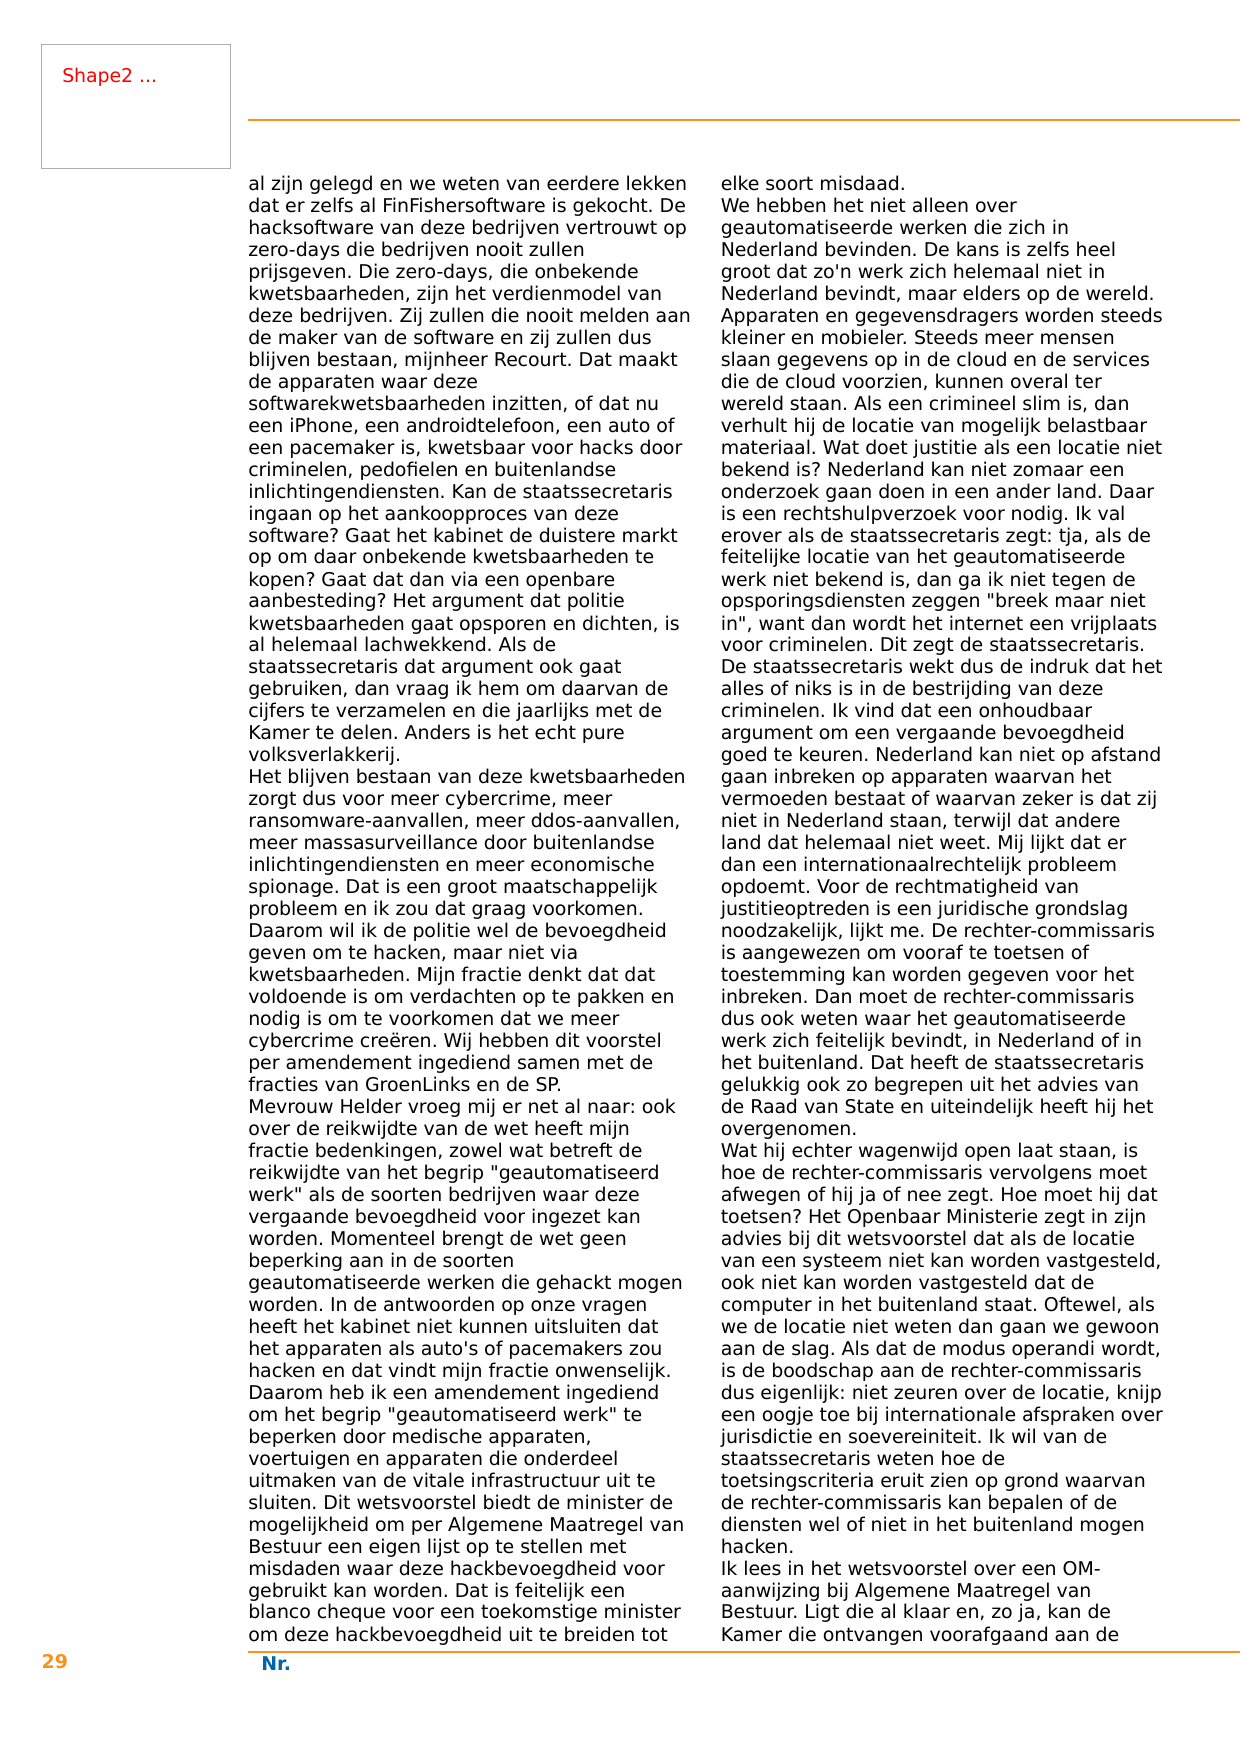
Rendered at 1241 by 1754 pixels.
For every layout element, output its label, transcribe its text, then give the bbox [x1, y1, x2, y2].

text Het blijven bestaan van deze kwetsbaarheden zorgt dus voor meer cybercrime, meer ransomware-aanvallen, meer ddos-aanvallen, meer massasurveillance door buitenlandse inlichtingendiensten en meer economische spionage. Dat is een groot maatschappelijk probleem en ik zou dat graag voorkomen. Daarom wil ik de politie wel de bevoegdheid geven om te hacken, maar niet via kwetsbaarheden. Mijn fractie denkt dat dat voldoende is om verdachten op te pakken en nodig is om te voorkomen dat we meer cybercrime creëren. Wij hebben dit voorstel per amendement ingediend samen met de fracties van GroenLinks en de SP. [248, 766, 691, 1096]
text al zijn gelegd en we weten van eerdere lekken dat er zelfs al FinFishersoftware is gekocht. De hacksoftware van deze bedrijven vertrouwt op zero-days die bedrijven nooit zullen prijsgeven. Die zero-days, die onbekende kwetsbaarheden, zijn het verdienmodel van deze bedrijven. Zij zullen die nooit melden aan de maker van de software en zij zullen dus blijven bestaan, mijnheer Recourt. Dat maakt de apparaten waar deze softwarekwetsbaarheden inzitten, of dat nu een iPhone, een androidtelefoon, een auto of een pacemaker is, kwetsbaar voor hacks door criminelen, pedofielen en buitenlandse inlichtingendiensten. Kan de staatssecretaris ingaan op het aankoopproces van deze software? Gaat het kabinet de duistere markt op om daar onbekende kwetsbaarheden te kopen? Gaat dat dan via een openbare aanbesteding? Het argument dat politie kwetsbaarheden gaat opsporen en dichten, is al helemaal lachwekkend. Als de staatssecretaris dat argument ook gaat gebruiken, dan vraag ik hem om daarvan de cijfers te verzamelen en die jaarlijks met de Kamer te delen. Anders is het echt pure volksverlakkerij. [248, 173, 691, 766]
text We hebben het niet alleen over geautomatiseerde werken die zich in Nederland bevinden. De kans is zelfs heel groot dat zo'n werk zich helemaal niet in Nederland bevindt, maar elders op de wereld. Apparaten en gegevensdragers worden steeds kleiner en mobieler. Steeds meer mensen slaan gegevens op in de cloud en de services die de cloud voorzien, kunnen overal ter wereld staan. Als een crimineel slim is, dan verhult hij de locatie van mogelijk belastbaar materiaal. Wat doet justitie als een locatie niet bekend is? Nederland kan niet zomaar een onderzoek gaan doen in een ander land. Daar is een rechtshulpverzoek voor nodig. Ik val erover als de staatssecretaris zegt: tja, als de feitelijke locatie van het geautomatiseerde werk niet bekend is, dan ga ik niet tegen de opsporingsdiensten zeggen "breek maar niet in", want dan wordt het internet een vrijplaats voor criminelen. Dit zegt de staatssecretaris. De staatssecretaris wekt dus de indruk dat het alles of niks is in de bestrijding van deze criminelen. Ik vind dat een onhoudbaar argument om een vergaande bevoegdheid goed te keuren. Nederland kan niet op afstand gaan inbreken op apparaten waarvan het vermoeden bestaat of waarvan zeker is dat zij niet in Nederland staan, terwijl dat andere land dat helemaal niet weet. Mij lijkt dat er dan een internationaalrechtelijk probleem opdoemt. Voor de rechtmatigheid van justitieoptreden is een juridische grondslag noodzakelijk, lijkt me. De rechter-commissaris is aangewezen om vooraf te toetsen of toestemming kan worden gegeven voor het inbreken. Dan moet de rechter-commissaris dus ook weten waar het geautomatiseerde werk zich feitelijk bevindt, in Nederland of in het buitenland. Dat heeft de staatssecretaris gelukkig ook zo begrepen uit het advies van de Raad van State en uiteindelijk heeft hij het overgenomen. [721, 195, 1163, 1140]
text Mevrouw Helder vroeg mij er net al naar: ook over de reikwijdte van de wet heeft mijn fractie bedenkingen, zowel wat betreft de reikwijdte van het begrip "geautomatiseerd werk" als de soorten bedrijven waar deze vergaande bevoegdheid voor ingezet kan worden. Momenteel brengt de wet geen beperking aan in de soorten geautomatiseerde werken die gehackt mogen worden. In de antwoorden op onze vragen heeft het kabinet niet kunnen uitsluiten dat het apparaten als auto's of pacemakers zou hacken en dat vindt mijn fractie onwenselijk. Daarom heb ik een amendement ingediend om het begrip "geautomatiseerd werk" te beperken door medische apparaten, voertuigen en apparaten die onderdeel uitmaken van de vitale infrastructuur uit te sluiten. Dit wetsvoorstel biedt de minister de mogelijkheid om per Algemene Maatregel van Bestuur een eigen lijst op te stellen met misdaden waar deze hackbevoegdheid voor gebruikt kan worden. Dat is feitelijk een blanco cheque voor een toekomstige minister om deze hackbevoegdheid uit te breiden tot [248, 1096, 691, 1645]
text elke soort misdaad. [721, 173, 1163, 195]
text Wat hij echter wagenwijd open laat staan, is hoe de rechter-commissaris vervolgens moet afwegen of hij ja of nee zegt. Hoe moet hij dat toetsen? Het Openbaar Ministerie zegt in zijn advies bij dit wetsvoorstel dat als de locatie van een systeem niet kan worden vastgesteld, ook niet kan worden vastgesteld dat de computer in het buitenland staat. Oftewel, als we de locatie niet weten dan gaan we gewoon aan de slag. Als dat de modus operandi wordt, is de boodschap aan de rechter-commissaris dus eigenlijk: niet zeuren over de locatie, knijp een oogje toe bij internationale afspraken over jurisdictie en soevereiniteit. Ik wil van de staatssecretaris weten hoe de toetsingscriteria eruit zien op grond waarvan de rechter-commissaris kan bepalen of de diensten wel of niet in het buitenland mogen hacken. [721, 1140, 1163, 1557]
text Ik lees in het wetsvoorstel over een OM-aanwijzing bij Algemene Maatregel van Bestuur. Ligt die al klaar en, zo ja, kan de Kamer die ontvangen voorafgaand aan de [721, 1557, 1163, 1645]
